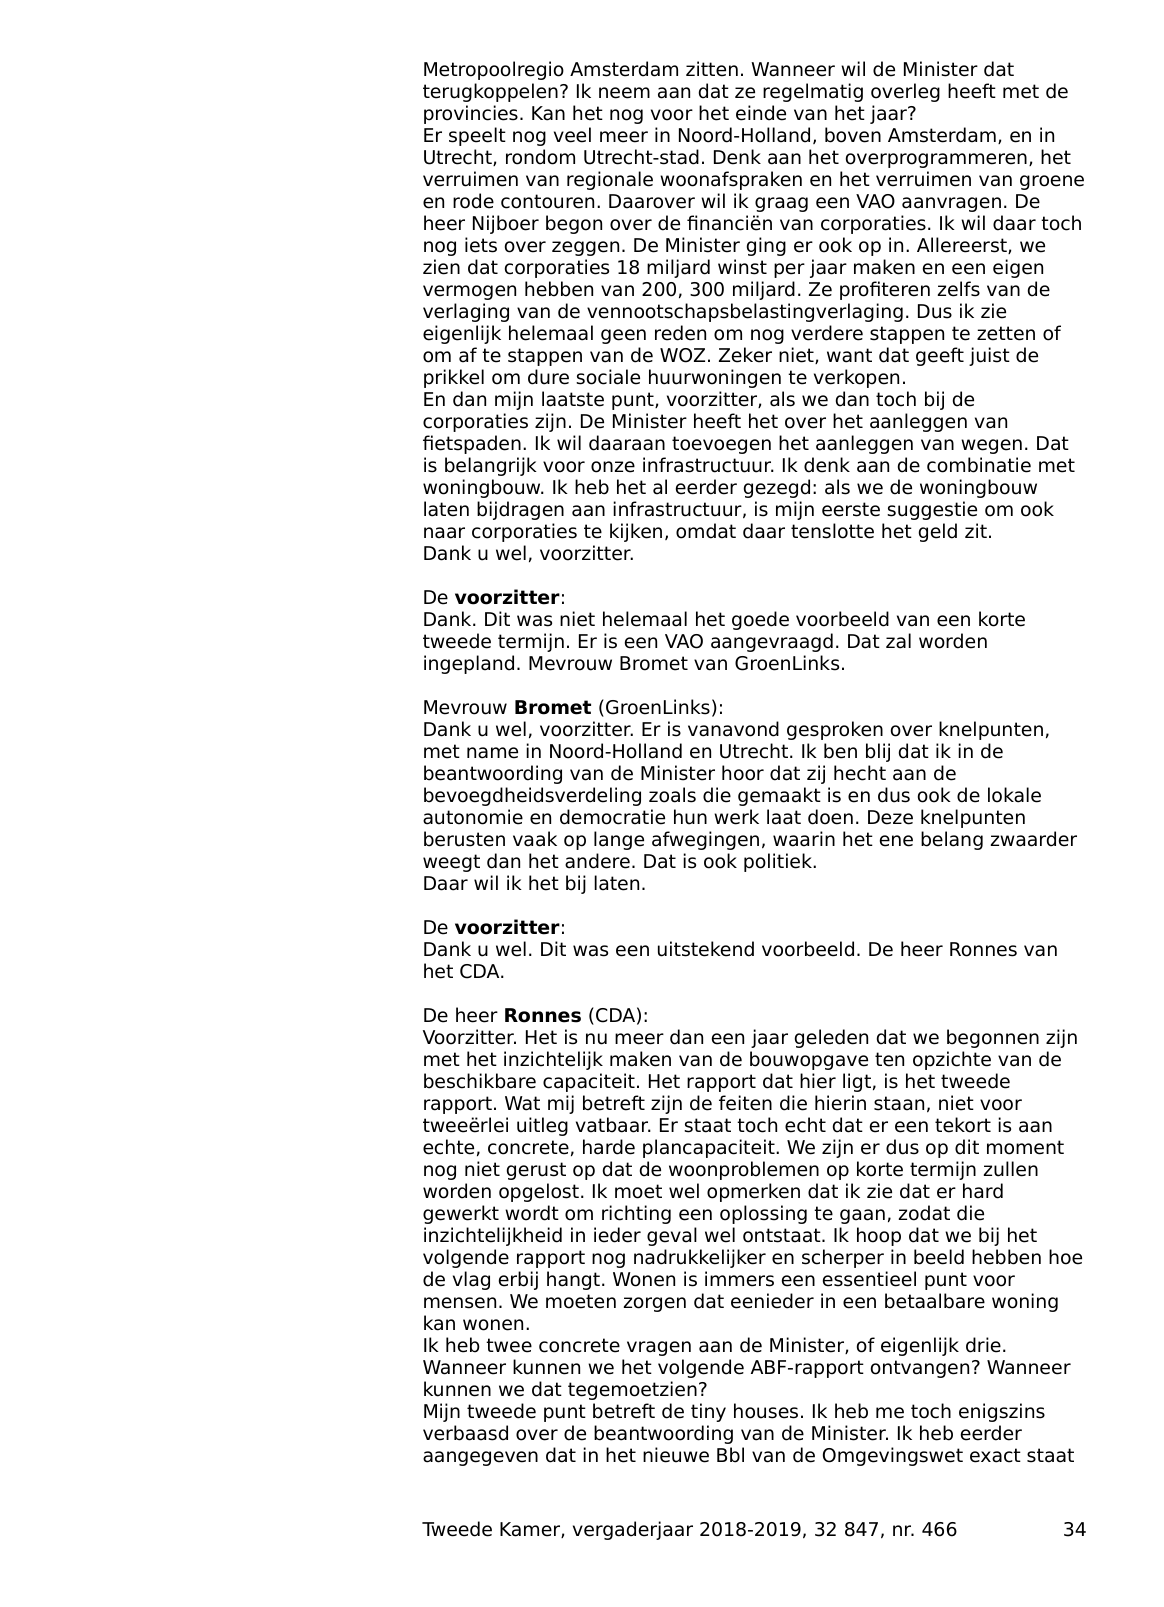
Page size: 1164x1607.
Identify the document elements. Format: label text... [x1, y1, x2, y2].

text Dank. Dit was niet helemaal het goede voorbeeld van een korte tweede termijn. Er is een VAO aangevraagd. Dat zal worden ingepland. Mevrouw Bromet van GroenLinks. [422, 609, 1087, 675]
text De voorzitter: [422, 587, 1087, 609]
text De heer Ronnes (CDA): [422, 1005, 1087, 1027]
text Dank u wel, voorzitter. [422, 543, 1087, 564]
text Dank u wel, voorzitter. Er is vanavond gesproken over knelpunten, met name in Noord-Holland en Utrecht. Ik ben blij dat ik in de beantwoording van de Minister hoor dat zij hecht aan de bevoegdheidsverdeling zoals die gemaakt is en dus ook de lokale autonomie en democratie hun werk laat doen. Deze knelpunten berusten vaak op lange afwegingen, waarin het ene belang zwaarder weegt dan het andere. Dat is ook politiek. [422, 719, 1087, 873]
text Mevrouw Bromet (GroenLinks): [422, 697, 1087, 719]
text Dank u wel. Dit was een uitstekend voorbeeld. De heer Ronnes van het CDA. [422, 939, 1087, 983]
text En dan mijn laatste punt, voorzitter, als we dan toch bij de corporaties zijn. De Minister heeft het over het aanleggen van fietspaden. Ik wil daaraan toevoegen het aanleggen van wegen. Dat is belangrijk voor onze infrastructuur. Ik denk aan de combinatie met woningbouw. Ik heb het al eerder gezegd: als we de woningbouw laten bijdragen aan infrastructuur, is mijn eerste suggestie om ook naar corporaties te kijken, omdat daar tenslotte het geld zit. [422, 389, 1087, 543]
text Mijn tweede punt betreft de tiny houses. Ik heb me toch enigszins verbaasd over de beantwoording van de Minister. Ik heb eerder aangegeven dat in het nieuwe Bbl van de Omgevingswet exact staat [422, 1401, 1087, 1467]
text Voorzitter. Het is nu meer dan een jaar geleden dat we begonnen zijn met het inzichtelijk maken van de bouwopgave ten opzichte van de beschikbare capaciteit. Het rapport dat hier ligt, is het tweede rapport. Wat mij betreft zijn de feiten die hierin staan, niet voor tweeërlei uitleg vatbaar. Er staat toch echt dat er een tekort is aan echte, concrete, harde plancapaciteit. We zijn er dus op dit moment nog niet gerust op dat de woonproblemen op korte termijn zullen worden opgelost. Ik moet wel opmerken dat ik zie dat er hard gewerkt wordt om richting een oplossing te gaan, zodat die inzichtelijkheid in ieder geval wel ontstaat. Ik hoop dat we bij het volgende rapport nog nadrukkelijker en scherper in beeld hebben hoe de vlag erbij hangt. Wonen is immers een essentieel punt voor mensen. We moeten zorgen dat eenieder in een betaalbare woning kan wonen. [422, 1027, 1087, 1335]
text Er speelt nog veel meer in Noord-Holland, boven Amsterdam, en in Utrecht, rondom Utrecht-stad. Denk aan het overprogrammeren, het verruimen van regionale woonafspraken en het verruimen van groene en rode contouren. Daarover wil ik graag een VAO aanvragen. De heer Nijboer begon over de financiën van corporaties. Ik wil daar toch nog iets over zeggen. De Minister ging er ook op in. Allereerst, we zien dat corporaties 18 miljard winst per jaar maken en een eigen vermogen hebben van 200, 300 miljard. Ze profiteren zelfs van de verlaging van de vennootschapsbelastingverlaging. Dus ik zie eigenlijk helemaal geen reden om nog verdere stappen te zetten of om af te stappen van de WOZ. Zeker niet, want dat geeft juist de prikkel om dure sociale huurwoningen te verkopen. [422, 125, 1087, 389]
text Daar wil ik het bij laten. [422, 873, 1087, 895]
text Ik heb twee concrete vragen aan de Minister, of eigenlijk drie. Wanneer kunnen we het volgende ABF-rapport ontvangen? Wanneer kunnen we dat tegemoetzien? [422, 1335, 1087, 1401]
text Metropoolregio Amsterdam zitten. Wanneer wil de Minister dat terugkoppelen? Ik neem aan dat ze regelmatig overleg heeft met de provincies. Kan het nog voor het einde van het jaar? [422, 59, 1087, 125]
text De voorzitter: [422, 917, 1087, 939]
